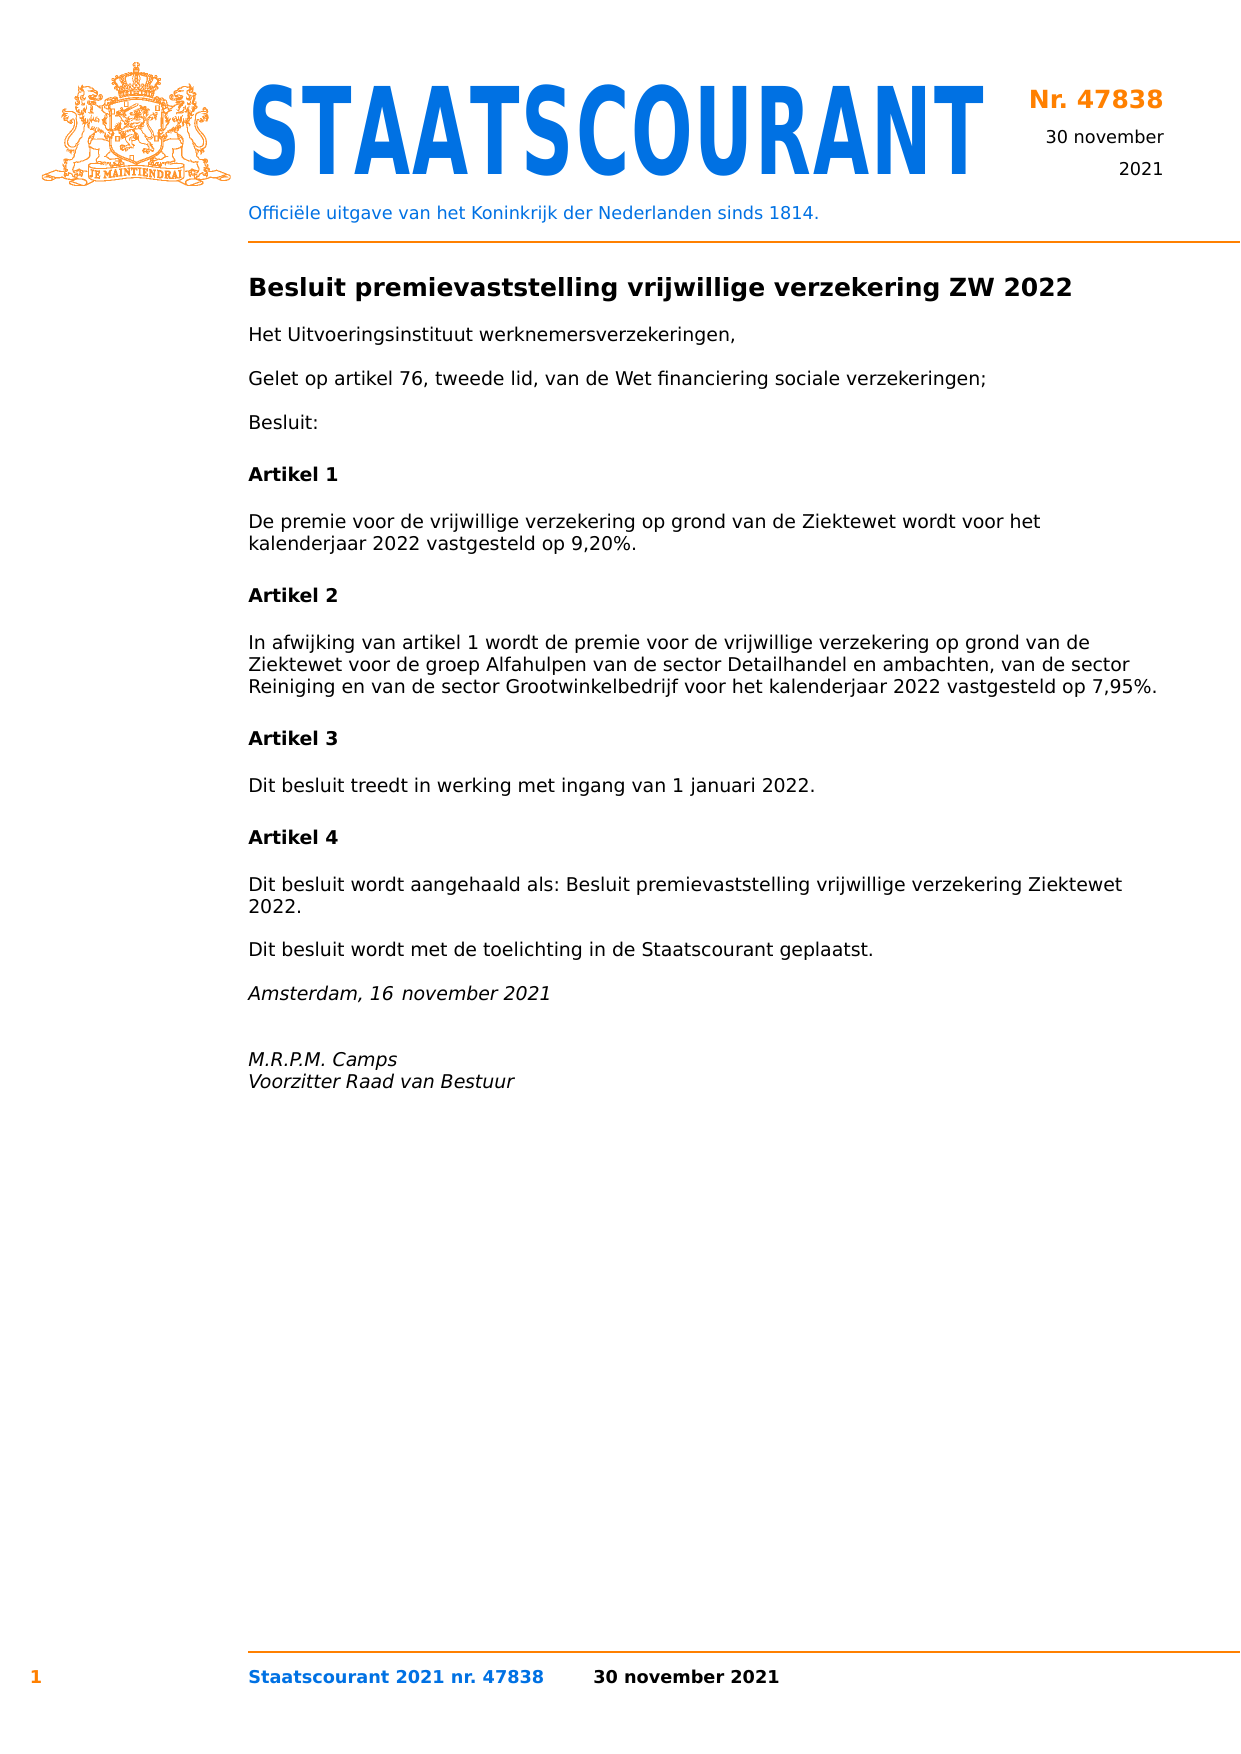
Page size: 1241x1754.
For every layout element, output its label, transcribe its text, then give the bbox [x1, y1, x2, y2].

table_cell 30 november [998, 121, 1240, 153]
table_cell 2021 [998, 153, 1240, 203]
text Amsterdam, 16 november 2021 [248, 983, 1163, 1005]
subtitle Artikel 2 [248, 585, 1163, 607]
text Besluit: [248, 412, 1163, 434]
text De premie voor de vrijwillige verzekering op grond van de Ziektewet wordt voor het kalenderjaar 2022 vastgesteld op 9,20%. [248, 511, 1163, 555]
text In afwijking van artikel 1 wordt de premie voor de vrijwillige verzekering op grond van de Ziektewet voor de groep Alfahulpen van de sector Detailhandel en ambachten, van de sector Reiniging en van de sector Grootwinkelbedrijf voor het kalenderjaar 2022 vastgesteld op 7,95%. [248, 632, 1163, 698]
table_header STAATSCOURANT [248, 62, 998, 203]
subtitle Artikel 1 [248, 464, 1163, 486]
text Dit besluit wordt met de toelichting in de Staatscourant geplaatst. [248, 939, 1163, 961]
text Dit besluit wordt aangehaald als: Besluit premievaststelling vrijwillige verzekering Ziektewet 2022. [248, 873, 1163, 917]
text Dit besluit treedt in werking met ingang van 1 januari 2022. [248, 774, 1163, 797]
table_cell Officiële uitgave van het Koninkrijk der Nederlanden sinds 1814. [248, 203, 1240, 241]
text Het Uitvoeringsinstituut werknemersverzekeringen, [248, 324, 1163, 346]
picture [41, 62, 231, 186]
subtitle Artikel 3 [248, 728, 1163, 749]
subtitle Artikel 4 [248, 827, 1163, 848]
subtitle Besluit premievaststelling vrijwillige verzekering ZW 2022 [248, 273, 1163, 302]
table_header Nr. 47838 [998, 62, 1240, 121]
table_header [25, 62, 248, 241]
text M.R.P.M. Camps Voorzitter Raad van Bestuur [248, 1027, 1163, 1093]
text Gelet op artikel 76, tweede lid, van de Wet financiering sociale verzekeringen; [248, 368, 1163, 390]
